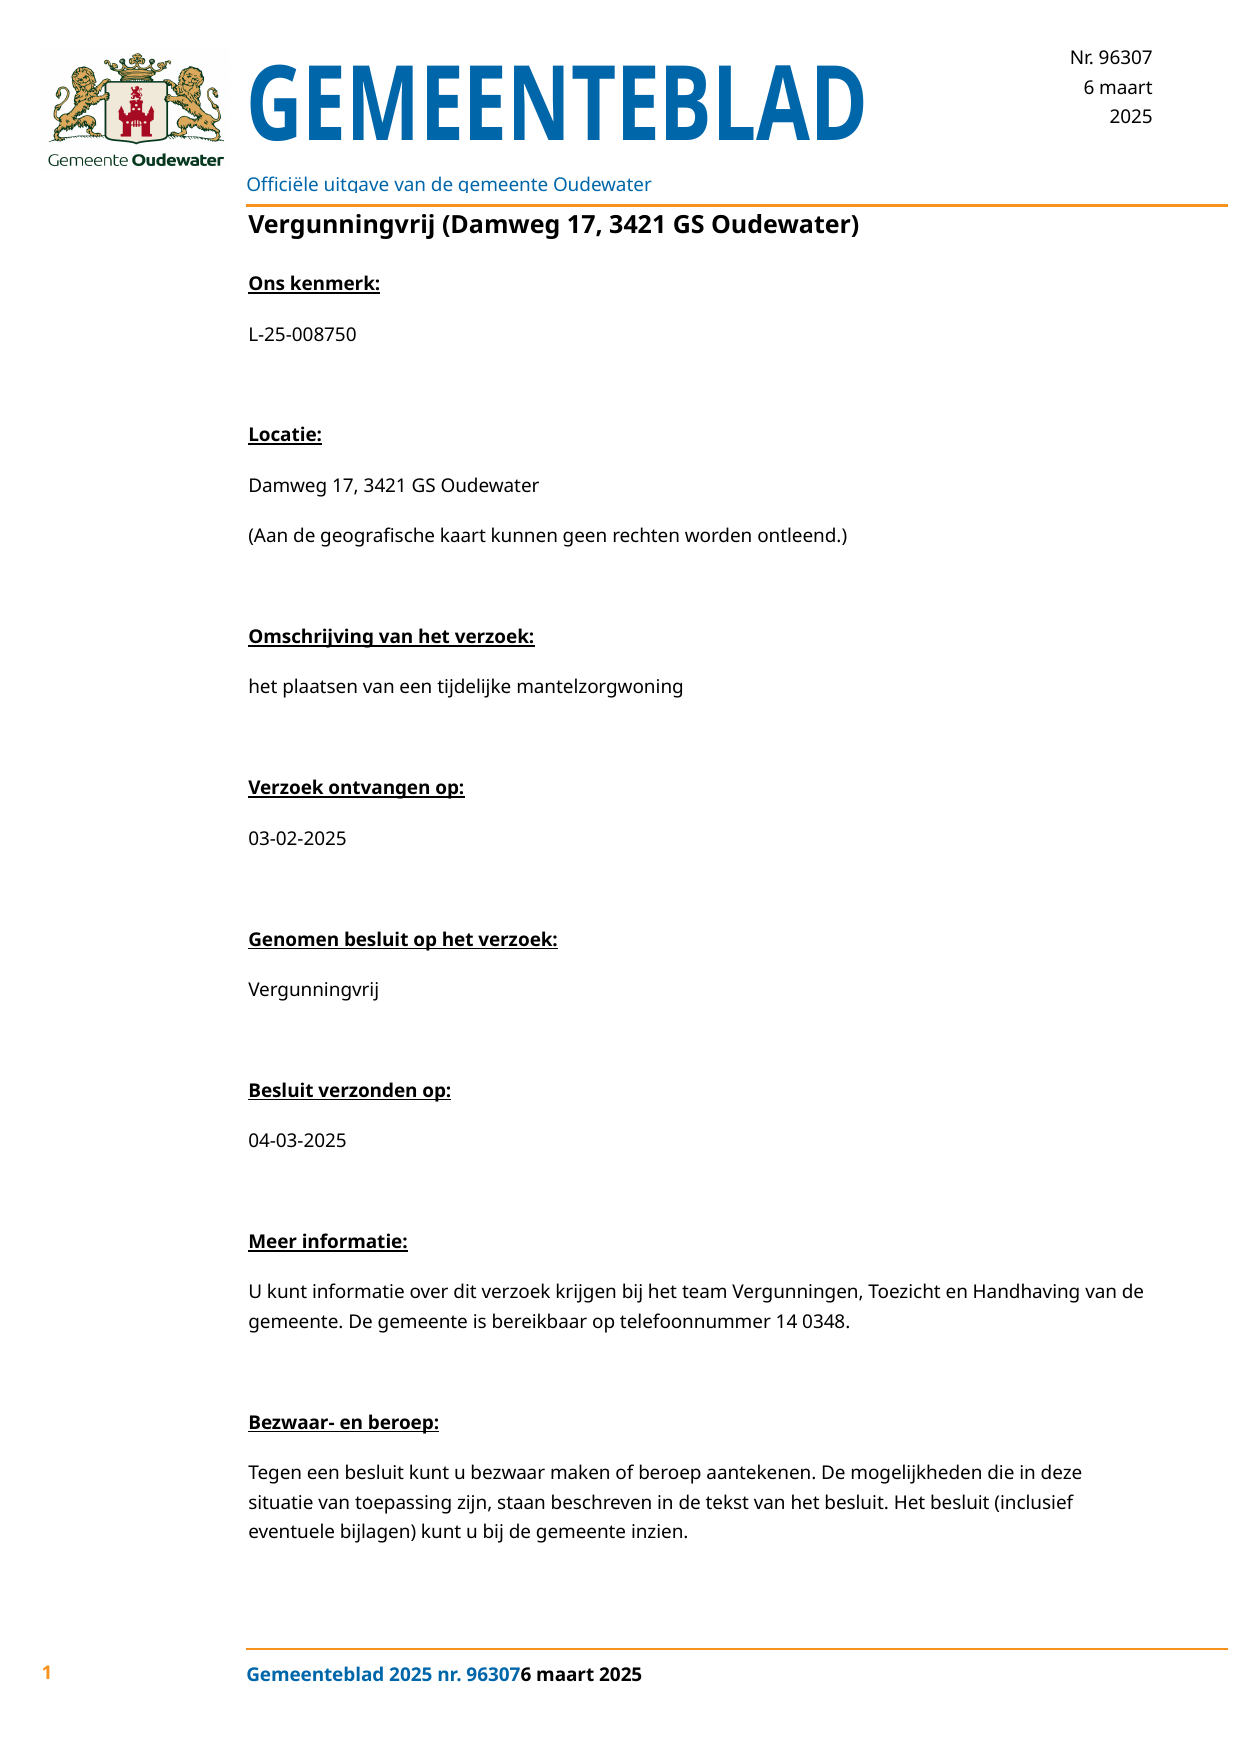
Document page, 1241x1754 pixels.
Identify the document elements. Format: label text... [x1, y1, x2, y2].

picture [41, 47, 231, 172]
text U kunt informatie over dit verzoek krijgen bij het team Vergunningen, Toezicht en Handhaving van de gemeente. De gemeente is bereikbaar op telefoonnummer 14 0348. [248, 1279, 1152, 1334]
text Vergunningvrij [248, 976, 1152, 1002]
text (Aan de geografische kaart kunnen geen rechten worden ontleend.) [248, 522, 1152, 548]
text 03-02-2025 [248, 825, 1152, 851]
text Vergunningvrij (Damweg 17, 3421 GS Oudewater) [248, 207, 1152, 241]
text Verzoek ontvangen op: [248, 774, 1152, 800]
text Tegen een besluit kunt u bezwaar maken of beroep aantekenen. De mogelijkheden die in deze situatie van toepassing zijn, staan beschreven in de tekst van het besluit. Het besluit (inclusief eventuele bijlagen) kunt u bij de gemeente inzien. [248, 1459, 1152, 1544]
text Omschrijving van het verzoek: [248, 623, 1152, 649]
text Bezwaar- en beroep: [248, 1409, 1152, 1435]
text Locatie: [248, 422, 1152, 447]
text Besluit verzonden op: [248, 1077, 1152, 1103]
text Genomen besluit op het verzoek: [248, 926, 1152, 951]
text Damweg 17, 3421 GS Oudewater [248, 472, 1152, 498]
text Meer informatie: [248, 1228, 1152, 1254]
text het plaatsen van een tijdelijke mantelzorgwoning [248, 674, 1152, 699]
text 04-03-2025 [248, 1127, 1152, 1153]
text L-25-008750 [248, 321, 1152, 346]
text Ons kenmerk: [248, 270, 1152, 296]
